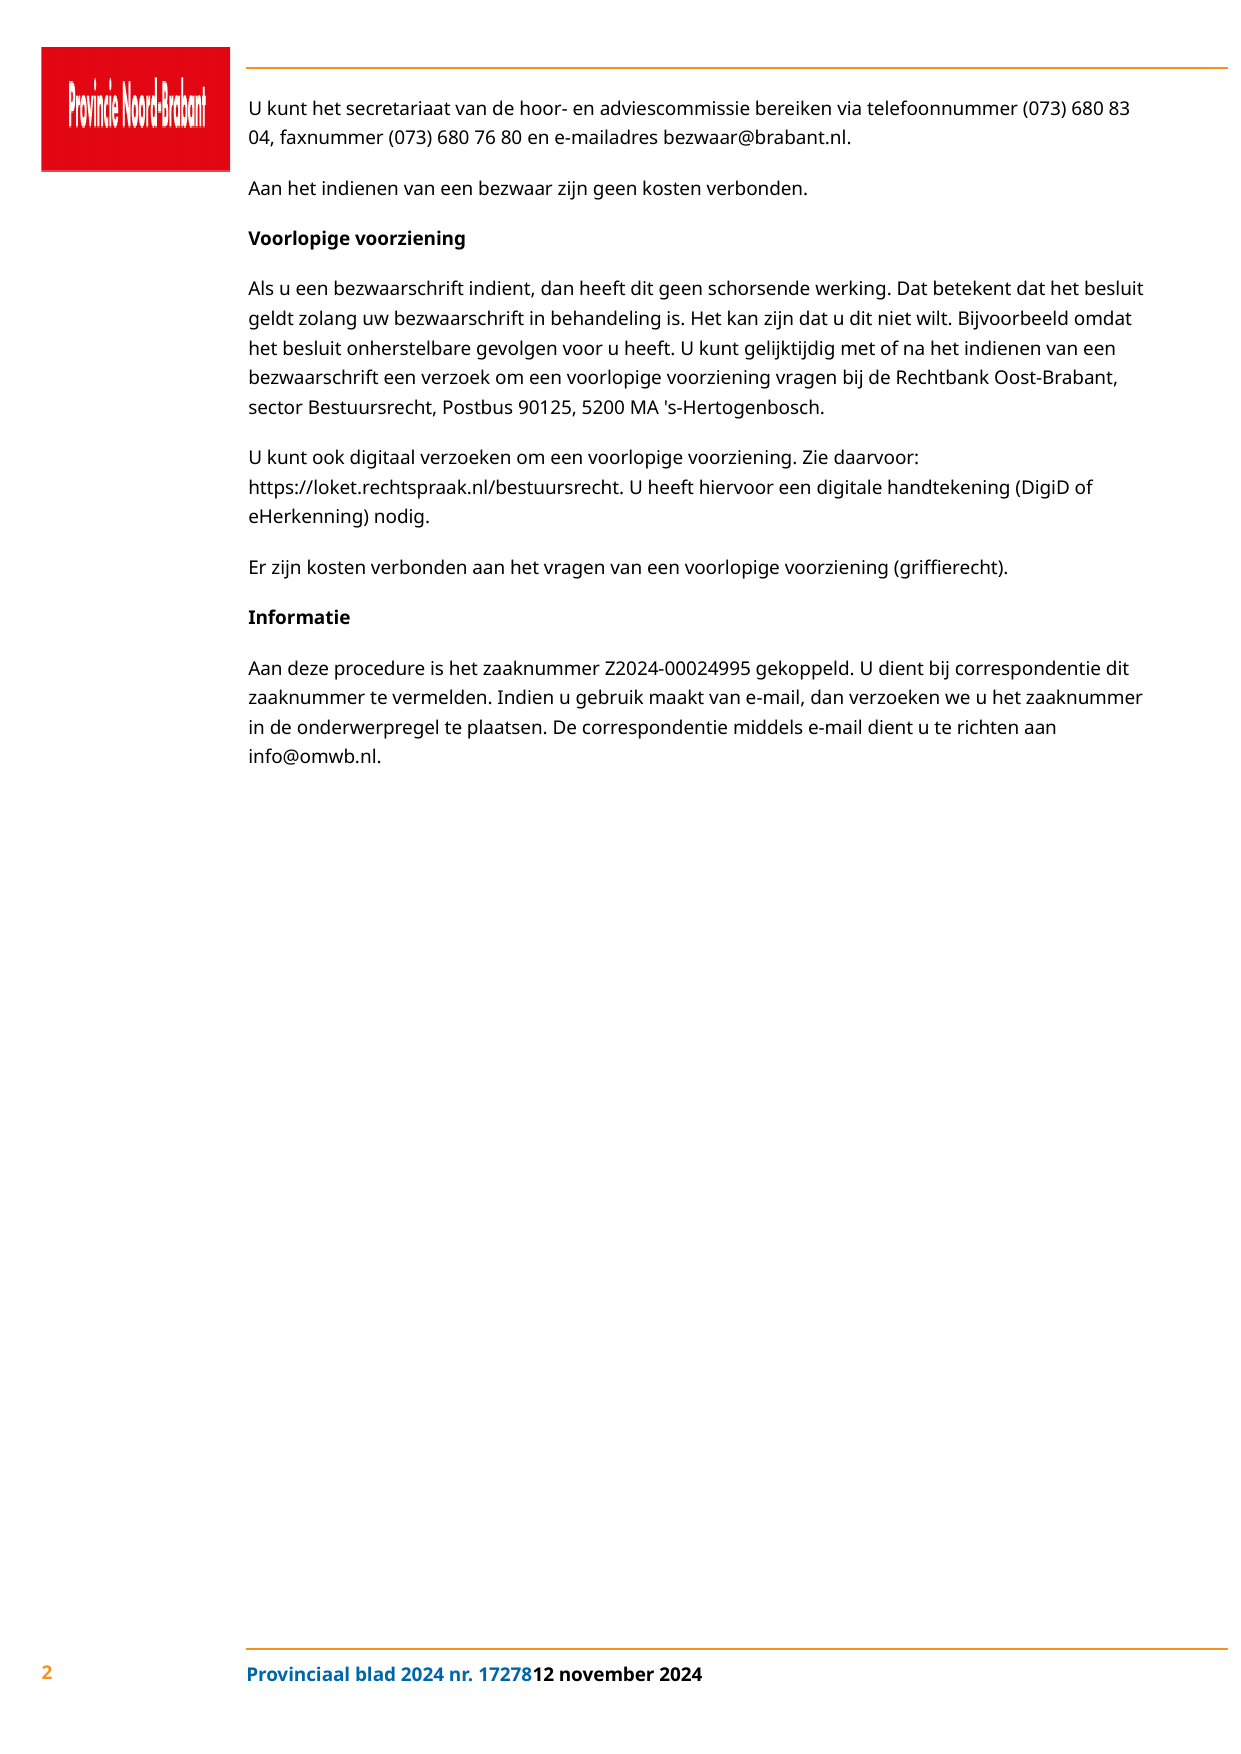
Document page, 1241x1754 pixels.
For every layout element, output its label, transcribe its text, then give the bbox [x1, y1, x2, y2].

text U kunt het secretariaat van de hoor- en adviescommissie bereiken via telefoonnummer (073) 680 83 04, faxnummer (073) 680 76 80 en e-mailadres bezwaar@brabant.nl. [248, 95, 1152, 150]
picture [41, 47, 231, 172]
text Er zijn kosten verbonden aan het vragen van een voorlopige voorziening (griffierecht). [248, 554, 1152, 580]
text Voorlopige voorziening [248, 225, 1152, 251]
text Informatie [248, 604, 1152, 630]
text U kunt ook digitaal verzoeken om een voorlopige voorziening. Zie daarvoor: https://loket.rechtspraak.nl/bestuursrecht. U heeft hiervoor een digitale handtekening (DigiD of eHerkenning) nodig. [248, 444, 1152, 529]
text Als u een bezwaarschrift indient, dan heeft dit geen schorsende werking. Dat betekent dat het besluit geldt zolang uw bezwaarschrift in behandeling is. Het kan zijn dat u dit niet wilt. Bijvoorbeeld omdat het besluit onherstelbare gevolgen voor u heeft. U kunt gelijktijdig met of na het indienen van een bezwaarschrift een verzoek om een voorlopige voorziening vragen bij de Rechtbank Oost-Brabant, sector Bestuursrecht, Postbus 90125, 5200 MA 's‑Hertogenbosch. [248, 276, 1152, 420]
text Aan deze procedure is het zaaknummer Z2024-00024995 gekoppeld. U dient bij correspondentie dit zaaknummer te vermelden. Indien u gebruik maakt van e-mail, dan verzoeken we u het zaaknummer in de onderwerpregel te plaatsen. De correspondentie middels e-mail dient u te richten aan info@omwb.nl. [248, 655, 1152, 769]
text Aan het indienen van een bezwaar zijn geen kosten verbonden. [248, 175, 1152, 201]
